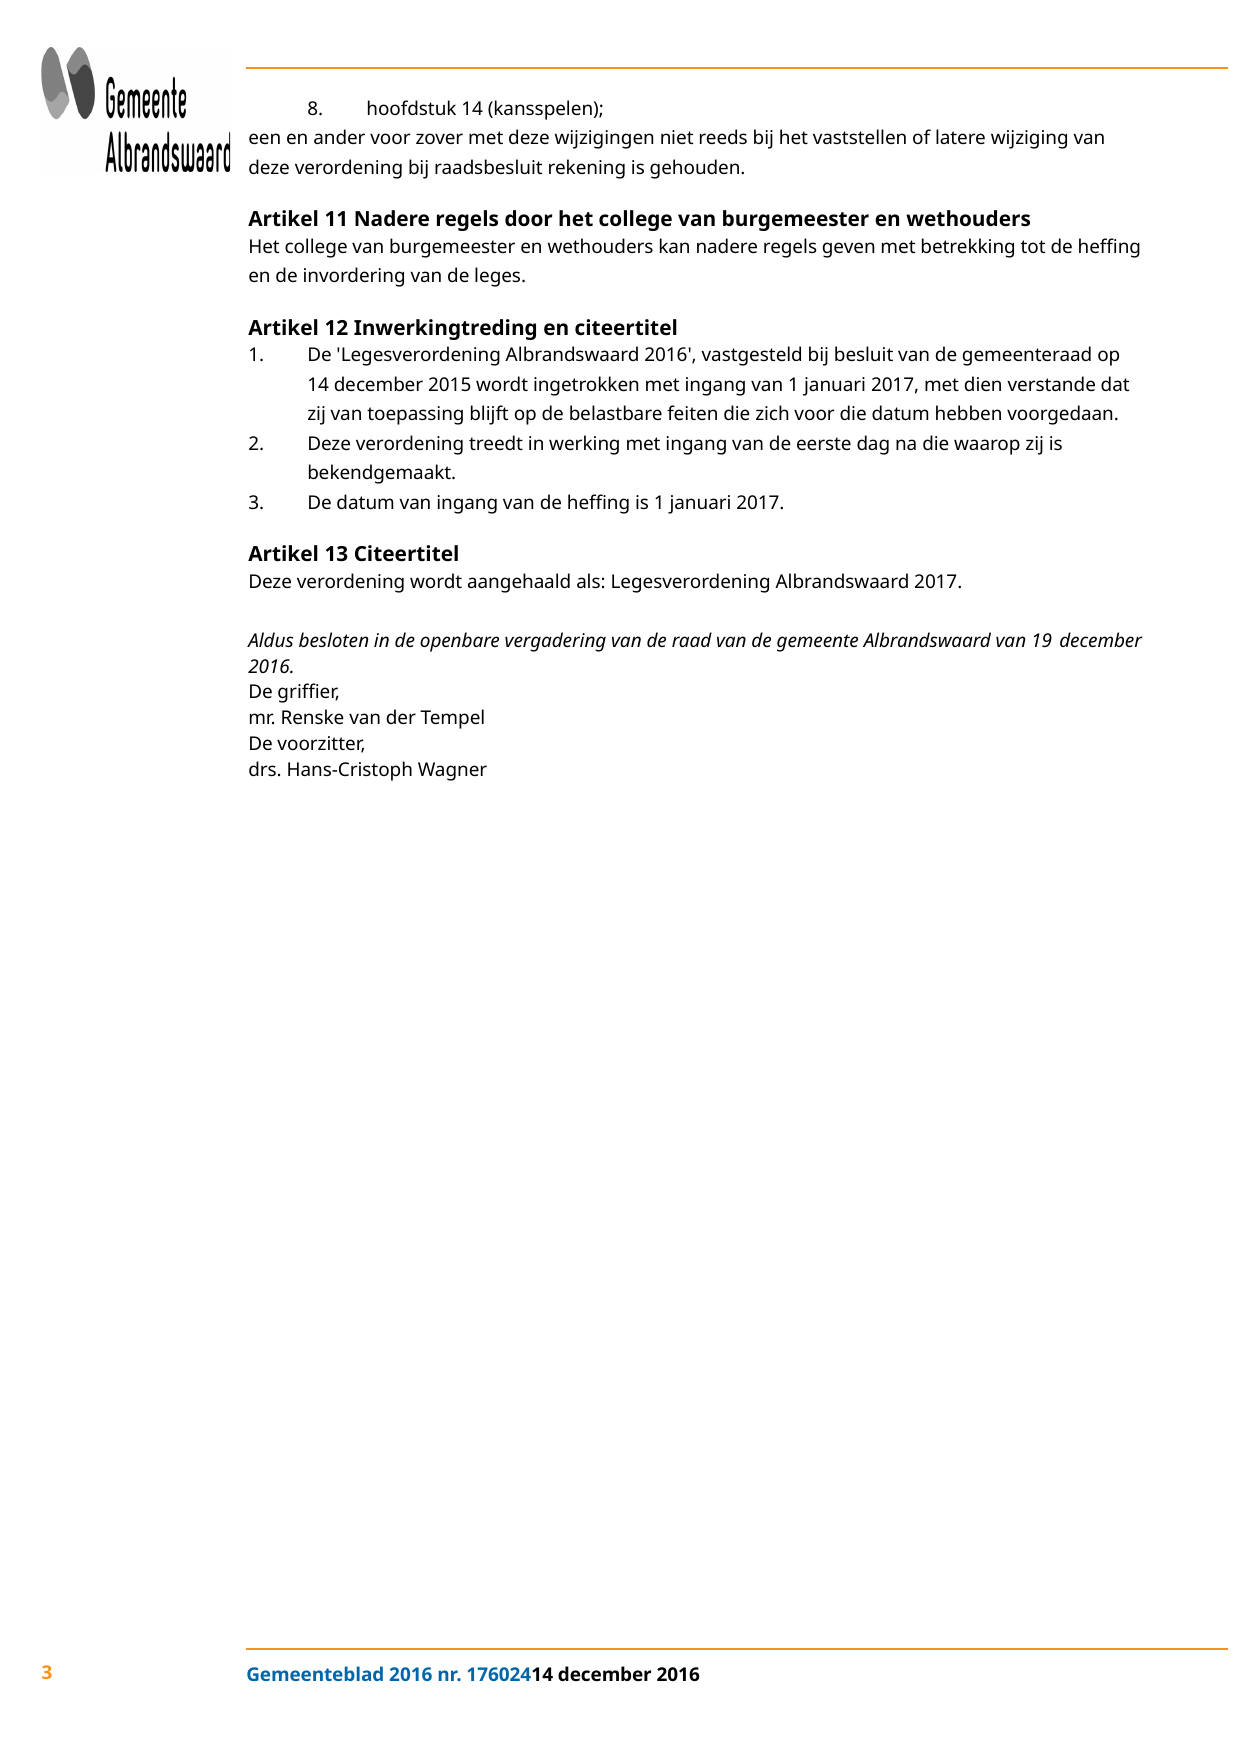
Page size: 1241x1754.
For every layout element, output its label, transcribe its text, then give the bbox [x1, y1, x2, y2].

text Artikel 12 Inwerkingtreding en citeertitel [248, 313, 1152, 341]
text een en ander voor zover met deze wijzigingen niet reeds bij het vaststellen of latere wijziging van deze verordening bij raadsbesluit rekening is gehouden. [248, 124, 1152, 180]
text Deze verordening wordt aangehaald als: Legesverordening Albrandswaard 2017. [248, 568, 1152, 594]
text Aldus besloten in de openbare vergadering van de raad van de gemeente Albrandswaard van 19 december 2016. [248, 627, 1152, 679]
list De datum van ingang van de heffing is 1 januari 2017. [248, 489, 1152, 515]
text Artikel 13 Citeertitel [248, 539, 1152, 568]
text Artikel 11 Nadere regels door het college van burgemeester en wethouders [248, 204, 1152, 233]
list Deze verordening treedt in werking met ingang van de eerste dag na die waarop zij is bekendgemaakt. [248, 430, 1152, 485]
text Het college van burgemeester en wethouders kan nadere regels geven met betrekking tot de heffing en de invordering van de leges. [248, 233, 1152, 288]
list hoofdstuk 14 (kansspelen); [307, 95, 1152, 121]
text drs. Hans-Cristoph Wagner [248, 756, 1152, 782]
text mr. Renske van der Tempel [248, 704, 1152, 730]
picture [41, 47, 231, 172]
text De griffier, [248, 679, 1152, 704]
text De voorzitter, [248, 730, 1152, 756]
list De 'Legesverordening Albrandswaard 2016', vastgesteld bij besluit van de gemeenteraad op 14 december 2015 wordt ingetrokken met ingang van 1 januari 2017, met dien verstande dat zij van toepassing blijft op de belastbare feiten die zich voor die datum hebben voorgedaan. [248, 341, 1152, 426]
